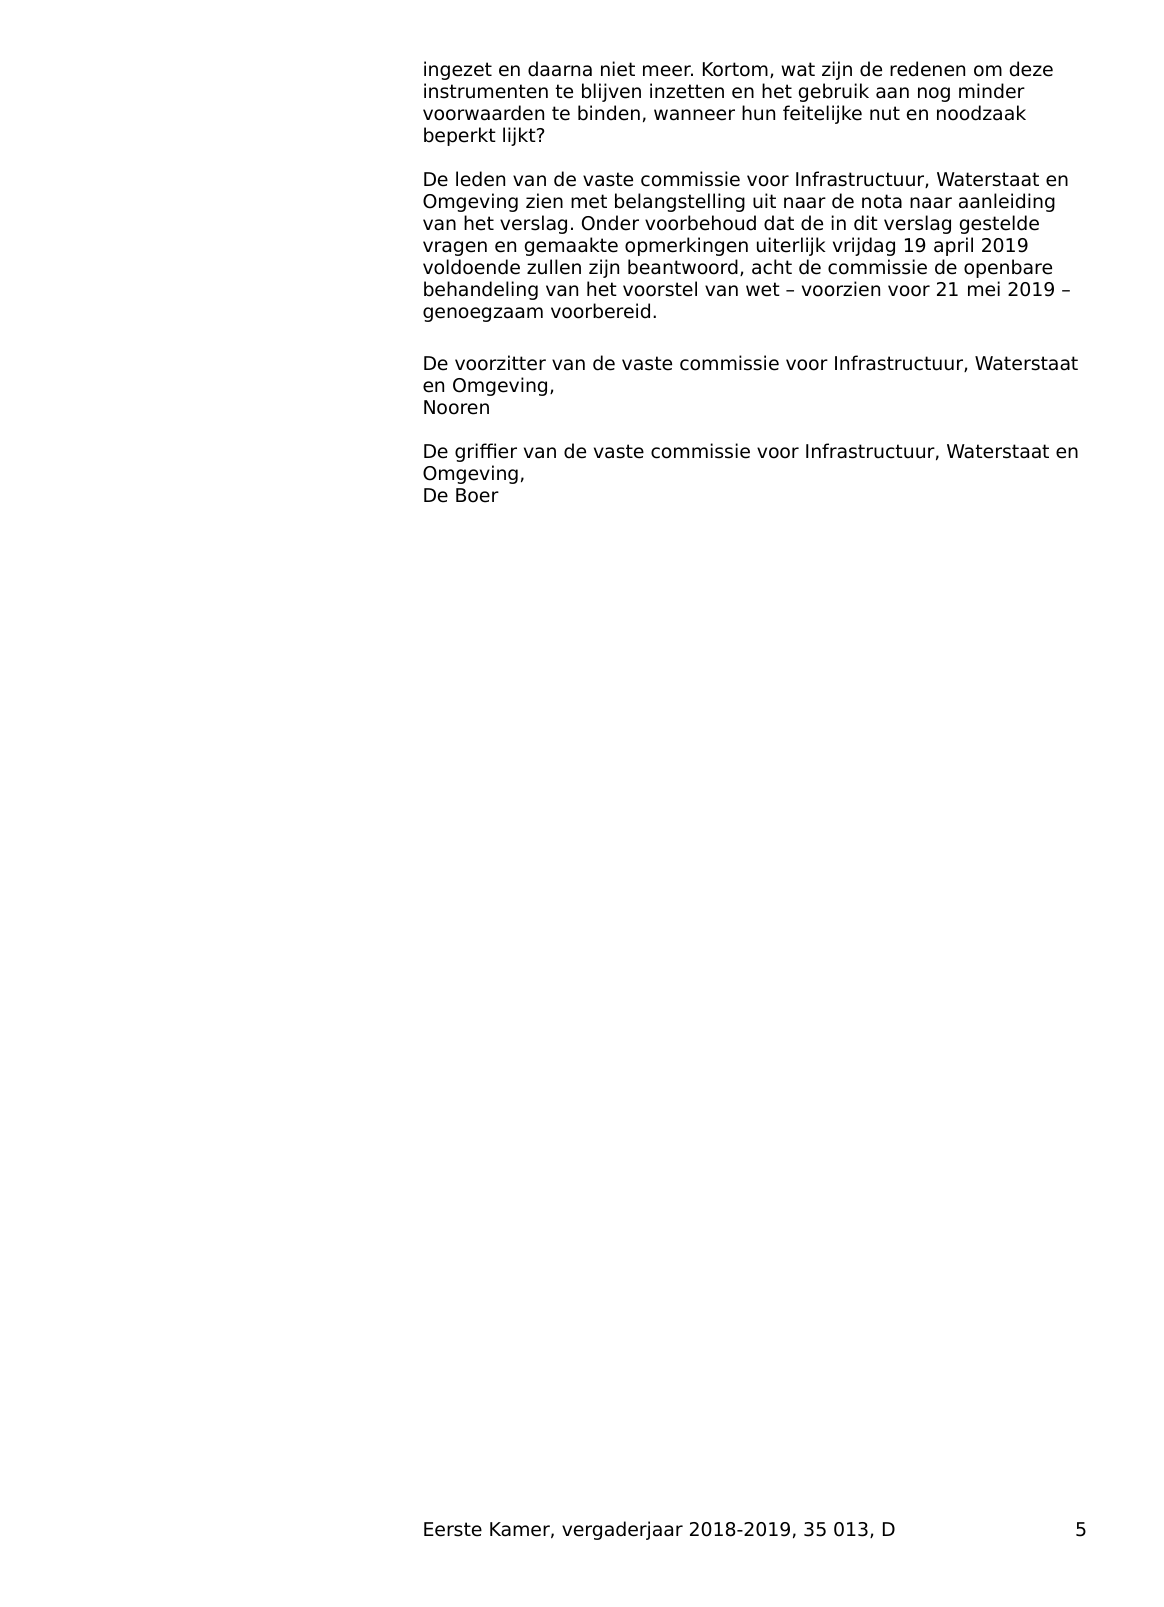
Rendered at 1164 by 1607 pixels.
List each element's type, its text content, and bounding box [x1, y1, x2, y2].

text De leden van de vaste commissie voor Infrastructuur, Waterstaat en Omgeving zien met belangstelling uit naar de nota naar aanleiding van het verslag. Onder voorbehoud dat de in dit verslag gestelde vragen en gemaakte opmerkingen uiterlijk vrijdag 19 april 2019 voldoende zullen zijn beantwoord, acht de commissie de openbare behandeling van het voorstel van wet – voorzien voor 21 mei 2019 – genoegzaam voorbereid. [422, 169, 1087, 323]
text De voorzitter van de vaste commissie voor Infrastructuur, Waterstaat en Omgeving, Nooren [422, 353, 1087, 419]
text ingezet en daarna niet meer. Kortom, wat zijn de redenen om deze instrumenten te blijven inzetten en het gebruik aan nog minder voorwaarden te binden, wanneer hun feitelijke nut en noodzaak beperkt lijkt? [422, 59, 1087, 147]
text De griffier van de vaste commissie voor Infrastructuur, Waterstaat en Omgeving, De Boer [422, 441, 1087, 507]
